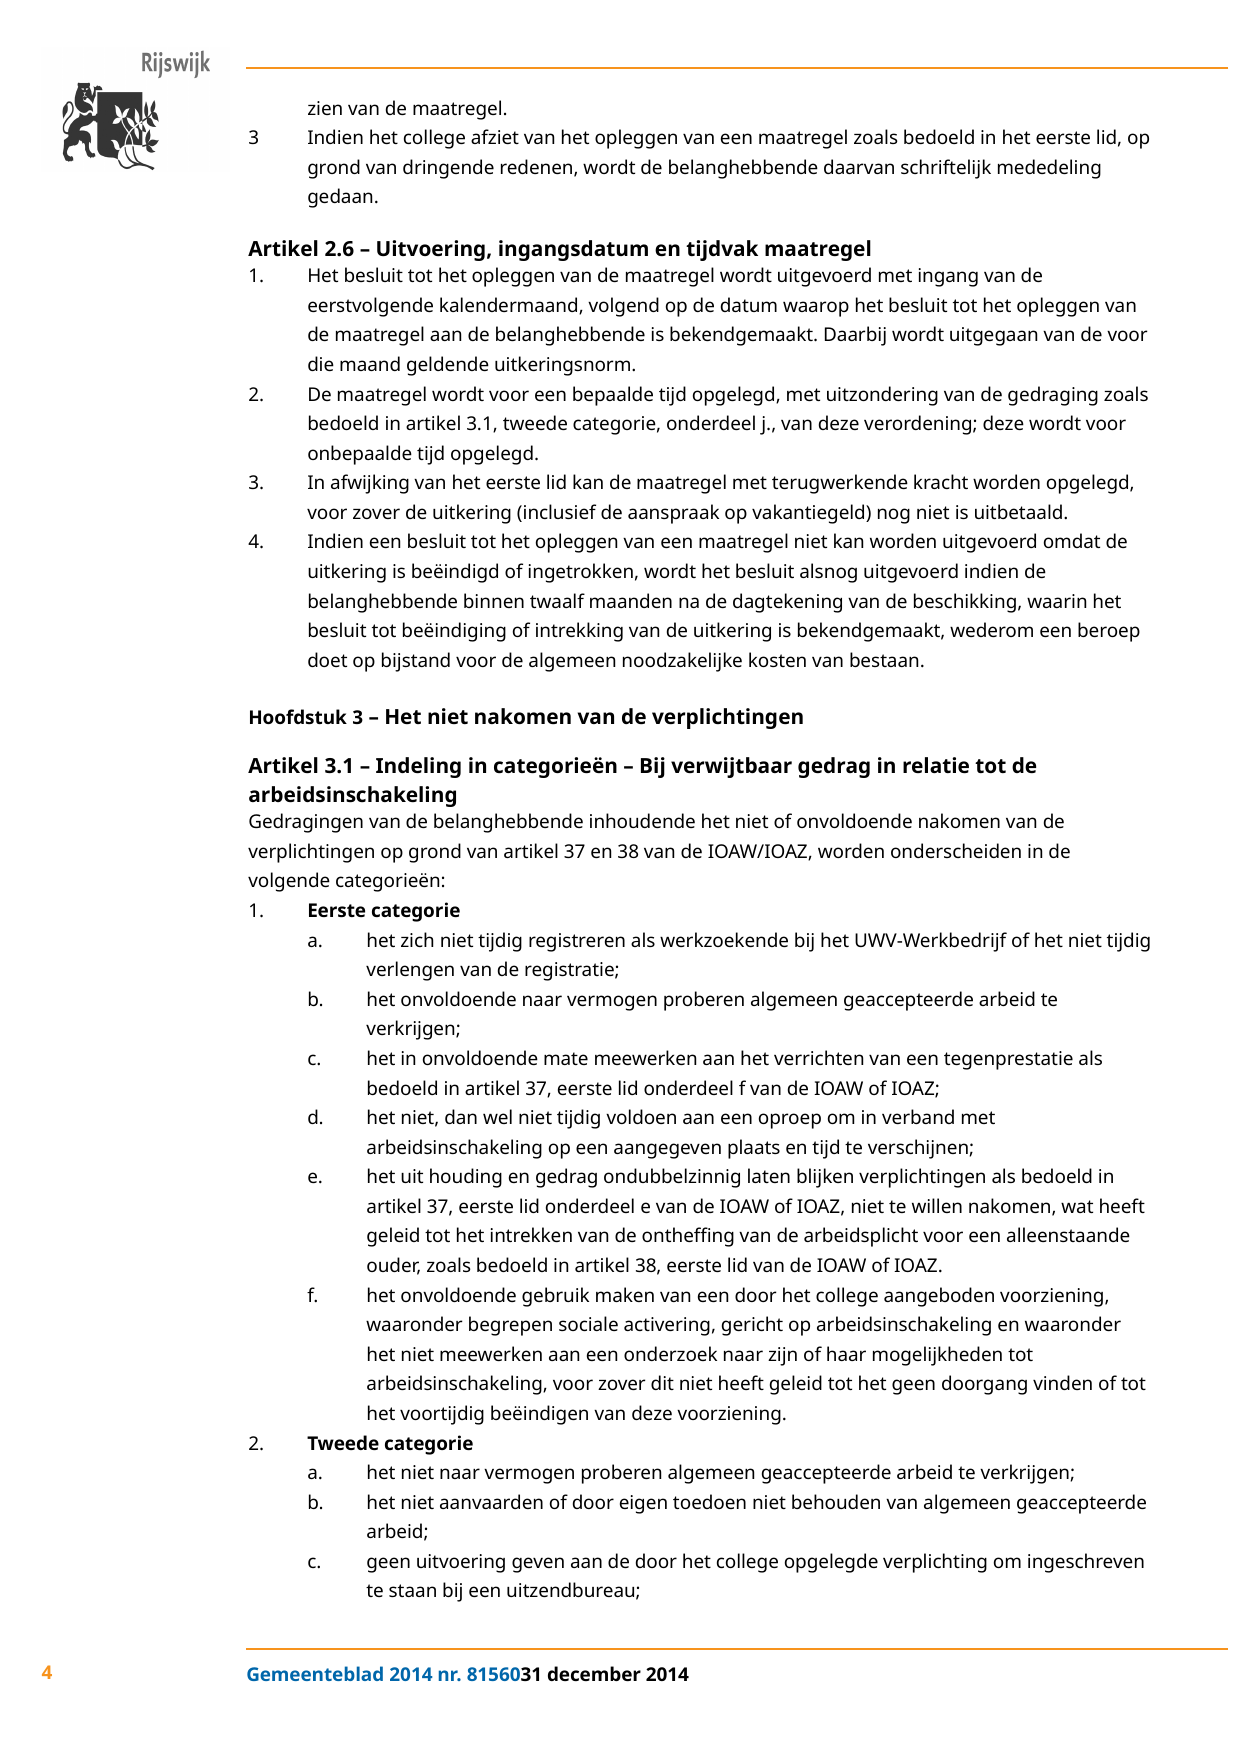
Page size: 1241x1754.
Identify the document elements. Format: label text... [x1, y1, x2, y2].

list het niet aanvaarden of door eigen toedoen niet behouden van algemeen geaccepteerde arbeid; [307, 1489, 1152, 1544]
list het niet naar vermogen proberen algemeen geaccepteerde arbeid te verkrijgen; [307, 1459, 1152, 1485]
text Artikel 2.6 – Uitvoering, ingangsdatum en tijdvak maatregel [248, 234, 1152, 262]
list In afwijking van het eerste lid kan de maatregel met terugwerkende kracht worden opgelegd, voor zover de uitkering (inclusief de aanspraak op vakantiegeld) nog niet is uitbetaald. [248, 469, 1152, 525]
list het onvoldoende naar vermogen proberen algemeen geaccepteerde arbeid te verkrijgen; [307, 986, 1152, 1041]
list De maatregel wordt voor een bepaalde tijd opgelegd, met uitzondering van de gedraging zoals bedoeld in artikel 3.1, tweede categorie, onderdeel j., van deze verordening; deze wordt voor onbepaalde tijd opgelegd. [248, 381, 1152, 466]
list Eerste categorie [248, 897, 1152, 923]
list het uit houding en gedrag ondubbelzinnig laten blijken verplichtingen als bedoeld in artikel 37, eerste lid onderdeel e van de IOAW of IOAZ, niet te willen nakomen, wat heeft geleid tot het intrekken van de ontheffing van de arbeidsplicht voor een alleenstaande ouder, zoals bedoeld in artikel 38, eerste lid van de IOAW of IOAZ. [307, 1163, 1152, 1278]
list het zich niet tijdig registreren als werkzoekende bij het UWV-Werkbedrijf of het niet tijdig verlengen van de registratie; [307, 927, 1152, 982]
list het niet, dan wel niet tijdig voldoen aan een oproep om in verband met arbeidsinschakeling op een aangegeven plaats en tijd te verschijnen; [307, 1104, 1152, 1159]
list het onvoldoende gebruik maken van een door het college aangeboden voorziening, waaronder begrepen sociale activering, gericht op arbeidsinschakeling en waaronder het niet meewerken aan een onderzoek naar zijn of haar mogelijkheden tot arbeidsinschakeling, voor zover dit niet heeft geleid tot het geen doorgang vinden of tot het voortijdig beëindigen van deze voorziening. [307, 1282, 1152, 1426]
text Artikel 3.1 – Indeling in categorieën – Bij verwijtbaar gedrag in relatie tot de arbeidsinschakeling [248, 752, 1152, 808]
list Indien het college afziet van het opleggen van een maatregel zoals bedoeld in het eerste lid, op grond van dringende redenen, wordt de belanghebbende daarvan schriftelijk mededeling gedaan. [248, 124, 1152, 209]
list Het besluit tot het opleggen van de maatregel wordt uitgevoerd met ingang van de eerstvolgende kalendermaand, volgend op de datum waarop het besluit tot het opleggen van de maatregel aan de belanghebbende is bekendgemaakt. Daarbij wordt uitgegaan van de voor die maand geldende uitkeringsnorm. [248, 262, 1152, 377]
list geen uitvoering geven aan de door het college opgelegde verplichting om ingeschreven te staan bij een uitzendbureau; [307, 1548, 1152, 1603]
text Hoofdstuk 3 – Het niet nakomen van de verplichtingen [248, 702, 1152, 731]
list zien van de maatregel. [248, 95, 1152, 121]
picture [41, 47, 231, 172]
list het in onvoldoende mate meewerken aan het verrichten van een tegenprestatie als bedoeld in artikel 37, eerste lid onderdeel f van de IOAW of IOAZ; [307, 1045, 1152, 1100]
list Indien een besluit tot het opleggen van een maatregel niet kan worden uitgevoerd omdat de uitkering is beëindigd of ingetrokken, wordt het besluit alsnog uitgevoerd indien de belanghebbende binnen twaalf maanden na de dagtekening van de beschikking, waarin het besluit tot beëindiging of intrekking van de uitkering is bekendgemaakt, wederom een beroep doet op bijstand voor de algemeen noodzakelijke kosten van bestaan. [248, 529, 1152, 673]
text Gedragingen van de belanghebbende inhoudende het niet of onvoldoende nakomen van de verplichtingen op grond van artikel 37 en 38 van de IOAW/IOAZ, worden onderscheiden in de volgende categorieën: [248, 808, 1152, 893]
list Tweede categorie [248, 1430, 1152, 1455]
